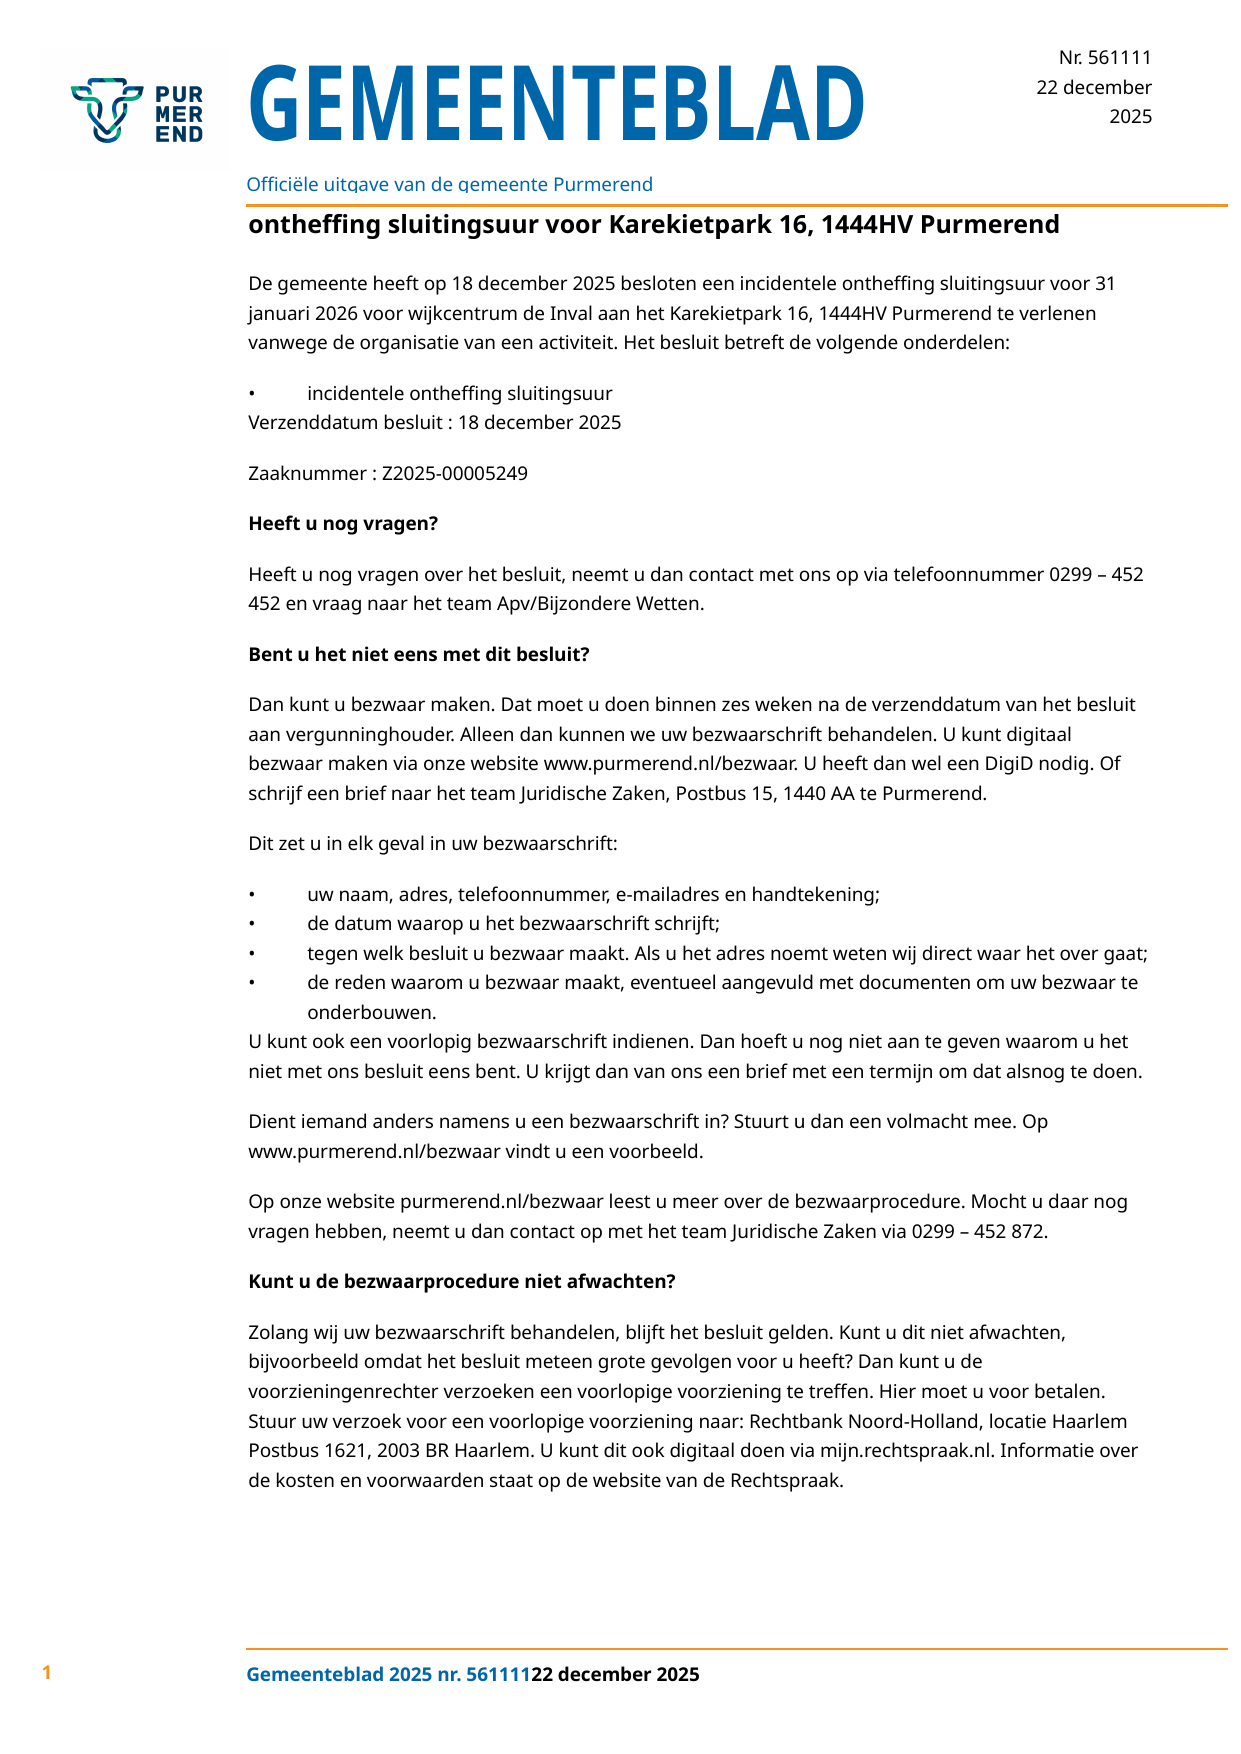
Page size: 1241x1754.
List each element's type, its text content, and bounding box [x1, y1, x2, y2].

text Zolang wij uw bezwaarschrift behandelen, blijft het besluit gelden. Kunt u dit niet afwachten, bijvoorbeeld omdat het besluit meteen grote gevolgen voor u heeft? Dan kunt u de voorzieningenrechter verzoeken een voorlopige voorziening te treffen. Hier moet u voor betalen. Stuur uw verzoek voor een voorlopige voorziening naar: Rechtbank Noord-Holland, locatie Haarlem Postbus 1621, 2003 BR Haarlem. U kunt dit ook digitaal doen via mijn.rechtspraak.nl. Informatie over de kosten en voorwaarden staat op de website van de Rechtspraak. [248, 1319, 1152, 1493]
list de datum waarop u het bezwaarschrift schrijft; [248, 910, 1152, 936]
picture [41, 47, 231, 172]
text Zaaknummer : Z2025-00005249 [248, 460, 1152, 486]
text U kunt ook een voorlopig bezwaarschrift indienen. Dan hoeft u nog niet aan te geven waarom u het niet met ons besluit eens bent. U krijgt dan van ons een brief met een termijn om dat alsnog te doen. [248, 1029, 1152, 1084]
text Heeft u nog vragen over het besluit, neemt u dan contact met ons op via telefoonnummer 0299 – 452 452 en vraag naar het team Apv/Bijzondere Wetten. [248, 561, 1152, 616]
text Bent u het niet eens met dit besluit? [248, 641, 1152, 666]
text Dan kunt u bezwaar maken. Dat moet u doen binnen zes weken na de verzenddatum van het besluit aan vergunninghouder. Alleen dan kunnen we uw bezwaarschrift behandelen. U kunt digitaal bezwaar maken via onze website www.purmerend.nl/bezwaar. U heeft dan wel een DigiD nodig. Of schrijf een brief naar het team Juridische Zaken, Postbus 15, 1440 AA te Purmerend. [248, 691, 1152, 806]
text Dient iemand anders namens u een bezwaarschrift in? Stuurt u dan een volmacht mee. Op www.purmerend.nl/bezwaar vindt u een voorbeeld. [248, 1109, 1152, 1164]
text ontheffing sluitingsuur voor Karekietpark 16, 1444HV Purmerend [248, 207, 1152, 241]
list incidentele ontheffing sluitingsuur [248, 380, 1152, 406]
list uw naam, adres, telefoonnummer, e-mailadres en handtekening; [248, 881, 1152, 906]
list tegen welk besluit u bezwaar maakt. Als u het adres noemt weten wij direct waar het over gaat; [248, 940, 1152, 966]
text Dit zet u in elk geval in uw bezwaarschrift: [248, 830, 1152, 856]
text Kunt u de bezwaarprocedure niet afwachten? [248, 1269, 1152, 1294]
list de reden waarom u bezwaar maakt, eventueel aangevuld met documenten om uw bezwaar te onderbouwen. [248, 969, 1152, 1025]
text De gemeente heeft op 18 december 2025 besloten een incidentele ontheffing sluitingsuur voor 31 januari 2026 voor wijkcentrum de Inval aan het Karekietpark 16, 1444HV Purmerend te verlenen vanwege de organisatie van een activiteit. Het besluit betreft de volgende onderdelen: [248, 270, 1152, 355]
text Verzenddatum besluit : 18 december 2025 [248, 409, 1152, 435]
text Op onze website purmerend.nl/bezwaar leest u meer over de bezwaarprocedure. Mocht u daar nog vragen hebben, neemt u dan contact op met het team Juridische Zaken via 0299 – 452 872. [248, 1189, 1152, 1244]
text Heeft u nog vragen? [248, 510, 1152, 536]
